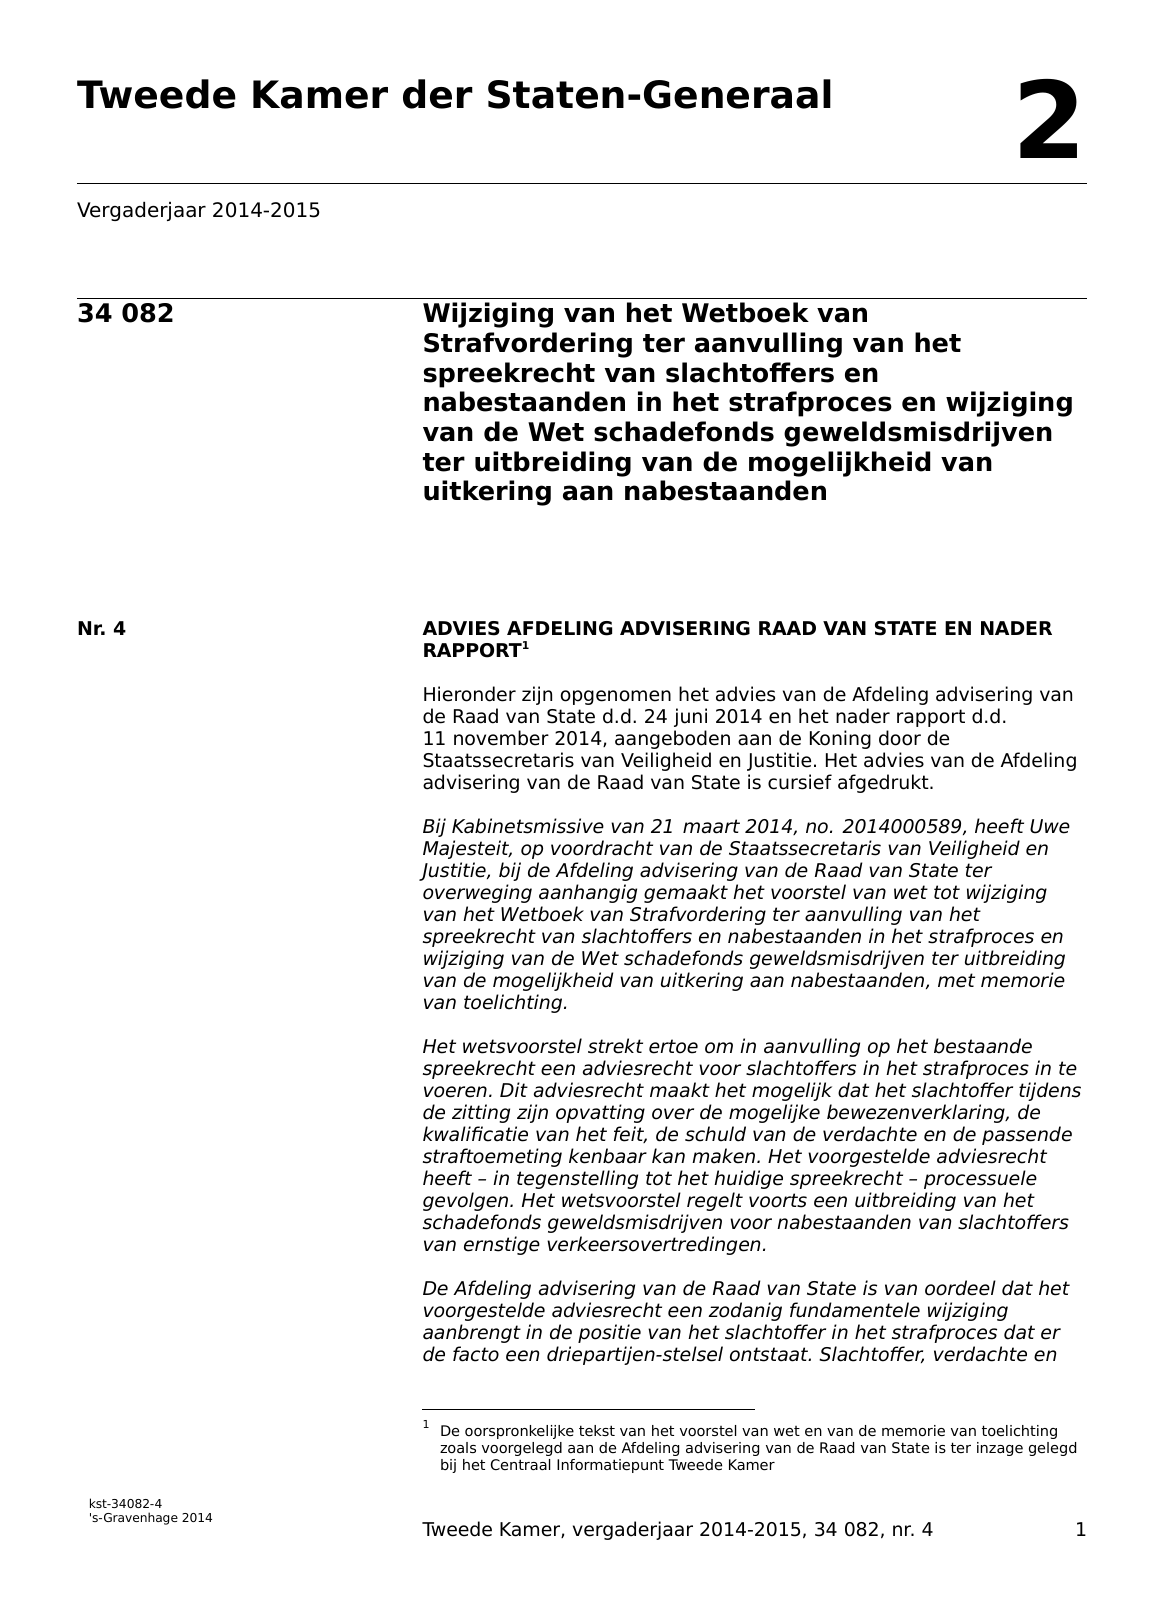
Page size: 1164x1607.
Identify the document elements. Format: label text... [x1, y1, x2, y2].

table_cell Vergaderjaar 2014-2015 [77, 184, 1087, 298]
text 's-Gravenhage 2014 [88, 1511, 323, 1525]
text Hieronder zijn opgenomen het advies van de Afdeling advisering van de Raad van State d.d. 24 juni 2014 en het nader rapport d.d. 11 november 2014, aangeboden aan de Koning door de Staatssecretaris van Veiligheid en Justitie. Het advies van de Afdeling advisering van de Raad van State is cursief afgedrukt. [422, 684, 1087, 794]
text Het wetsvoorstel strekt ertoe om in aanvulling op het bestaande spreekrecht een adviesrecht voor slachtoffers in het strafproces in te voeren. Dit adviesrecht maakt het mogelijk dat het slachtoffer tijdens de zitting zijn opvatting over de mogelijke bewezenverklaring, de kwalificatie van het feit, de schuld van de verdachte en de passende straftoemeting kenbaar kan maken. Het voorgestelde adviesrecht heeft – in tegenstelling tot het huidige spreekrecht – processuele gevolgen. Het wetsvoorstel regelt voorts een uitbreiding van het schadefonds geweldsmisdrijven voor nabestaanden van slachtoffers van ernstige verkeersovertredingen. [422, 1036, 1087, 1256]
text kst-34082-4 [88, 1497, 323, 1511]
subtitle Nr. 4 ADVIES AFDELING ADVISERING RAAD VAN STATE EN NADER RAPPORT [77, 618, 1087, 662]
text De Afdeling advisering van de Raad van State is van oordeel dat het voorgestelde adviesrecht een zodanig fundamentele wijziging aanbrengt in de positie van het slachtoffer in het strafproces dat er de facto een driepartijen-stelsel ontstaat. Slachtoffer, verdachte en [422, 1278, 1087, 1366]
subtitle 34 082 Wijziging van het Wetboek van Strafvordering ter aanvulling van het spreekrecht van slachtoffers en nabestaanden in het strafproces en wijziging van de Wet schadefonds geweldsmisdrijven ter uitbreiding van de mogelijkheid van uitkering aan nabestaanden [77, 299, 1087, 507]
table_header Tweede Kamer der Staten-Generaal [77, 59, 886, 183]
text De oorspronkelijke tekst van het voorstel van wet en van de memorie van toelichting zoals voorgelegd aan de Afdeling advisering van de Raad van State is ter inzage gelegd bij het Centraal Informatiepunt Tweede Kamer [422, 1418, 1087, 1474]
text Bij Kabinetsmissive van 21 maart 2014, no. 2014000589, heeft Uwe Majesteit, op voordracht van de Staatssecretaris van Veiligheid en Justitie, bij de Afdeling advisering van de Raad van State ter overweging aanhangig gemaakt het voorstel van wet tot wijziging van het Wetboek van Strafvordering ter aanvulling van het spreekrecht van slachtoffers en nabestaanden in het strafproces en wijziging van de Wet schadefonds geweldsmisdrijven ter uitbreiding van de mogelijkheid van uitkering aan nabestaanden, met memorie van toelichting. [422, 816, 1087, 1014]
table_header 2 [886, 59, 1087, 183]
